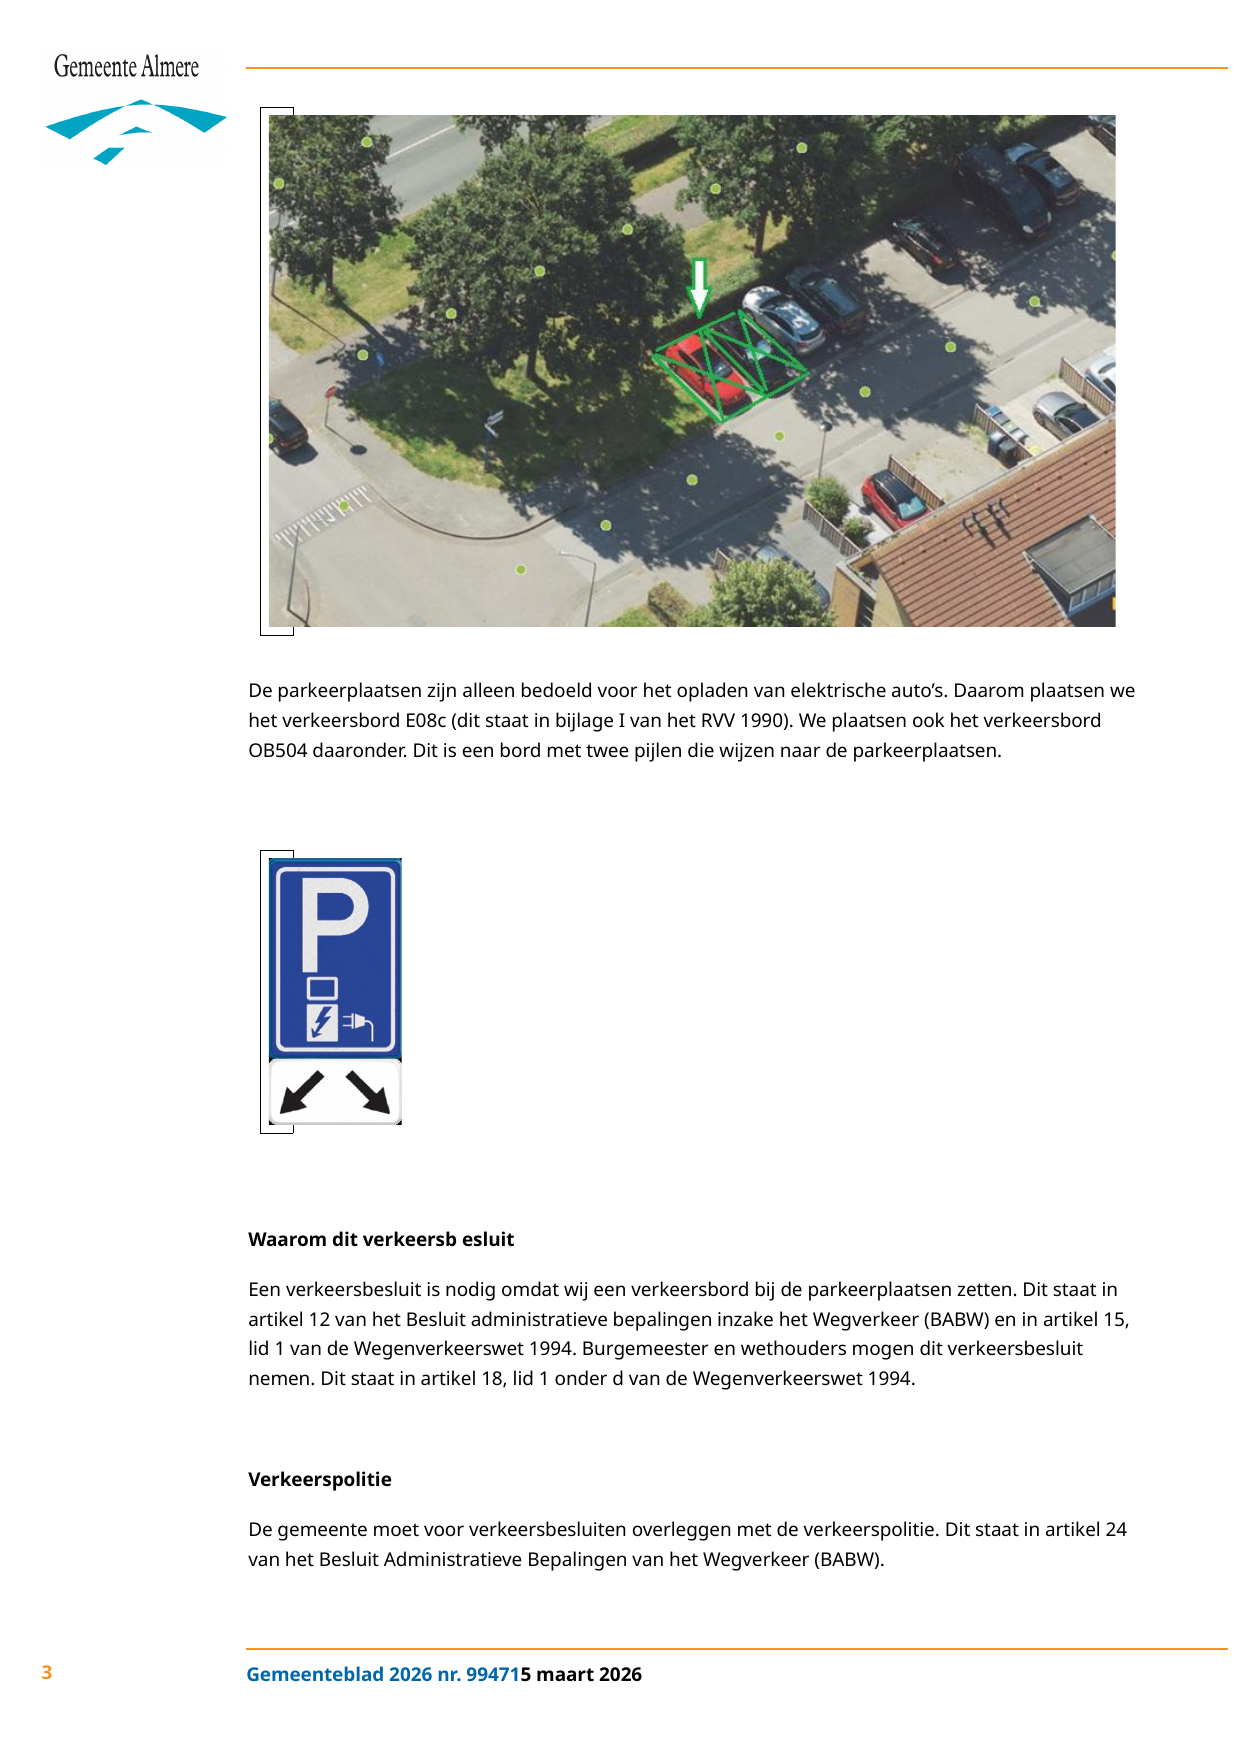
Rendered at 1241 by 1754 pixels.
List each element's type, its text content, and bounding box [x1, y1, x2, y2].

picture [268, 115, 1116, 627]
text Waarom dit verkeersb esluit [248, 1226, 1152, 1251]
text Een verkeersbesluit is nodig omdat wij een verkeersbord bij de parkeerplaatsen zetten. Dit staat in artikel 12 van het Besluit administratieve bepalingen inzake het Wegverkeer (BABW) en in artikel 15, lid 1 van de Wegenverkeerswet 1994. Burgemeester en wethouders mogen dit verkeersbesluit nemen. Dit staat in artikel 18, lid 1 onder d van de Wegenverkeerswet 1994. [248, 1276, 1152, 1391]
text Verkeerspolitie [248, 1466, 1152, 1491]
picture [41, 47, 231, 172]
picture [268, 858, 402, 1125]
text De gemeente moet voor verkeersbesluiten overleggen met de verkeerspolitie. Dit staat in artikel 24 van het Besluit Administratieve Bepalingen van het Wegverkeer (BABW). [248, 1516, 1152, 1571]
text De parkeerplaatsen zijn alleen bedoeld voor het opladen van elektrische auto’s. Daarom plaatsen we het verkeersbord E08c (dit staat in bijlage I van het RVV 1990). We plaatsen ook het verkeersbord OB504 daaronder. Dit is een bord met twee pijlen die wijzen naar de parkeerplaatsen. [248, 678, 1152, 762]
